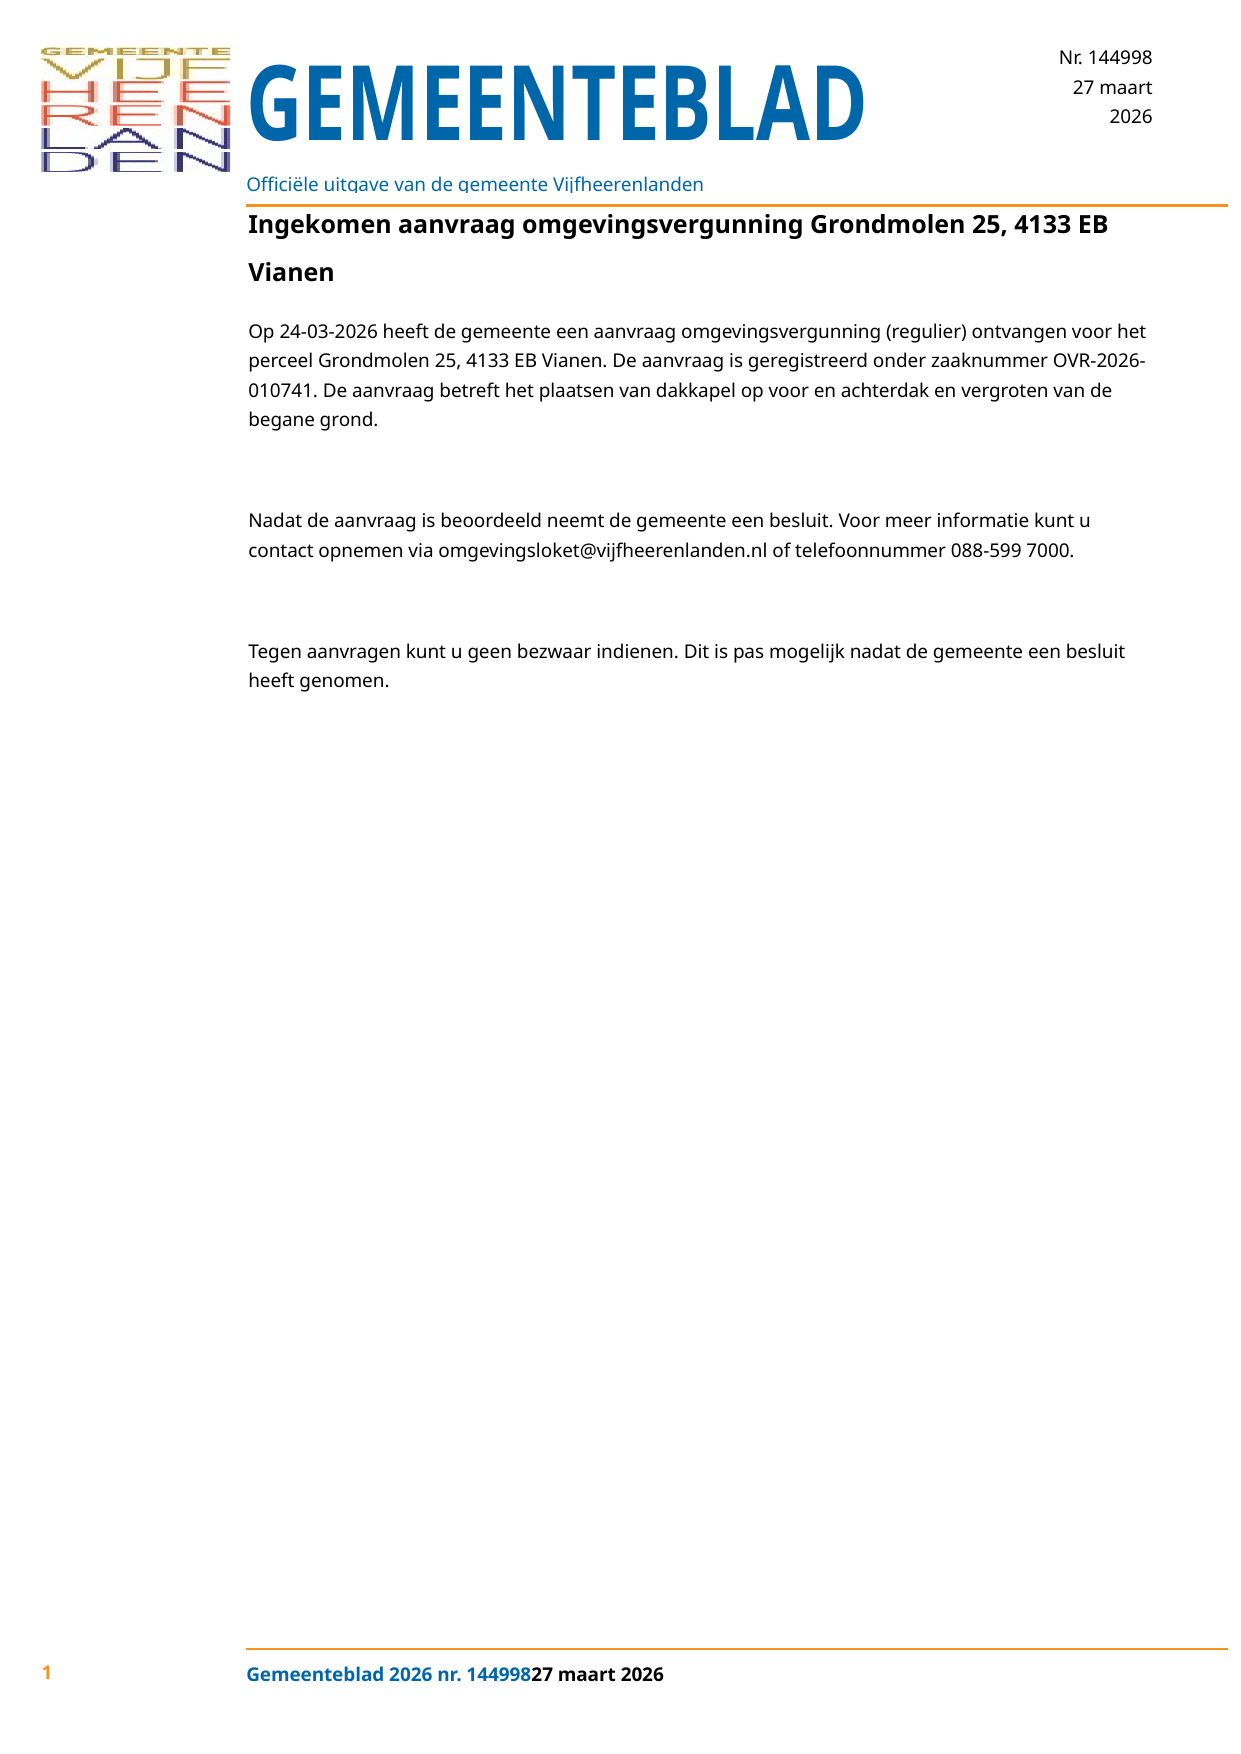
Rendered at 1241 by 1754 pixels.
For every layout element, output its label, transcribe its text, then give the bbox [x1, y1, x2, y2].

text Tegen aanvragen kunt u geen bezwaar indienen. Dit is pas mogelijk nadat de gemeente een besluit heeft genomen. [248, 638, 1152, 693]
picture [41, 47, 231, 172]
text Nadat de aanvraag is beoordeeld neemt de gemeente een besluit. Voor meer informatie kunt u contact opnemen via omgevingsloket@vijfheerenlanden.nl of telefoonnummer 088-599 7000. [248, 507, 1152, 563]
text Op 24-03-2026 heeft de gemeente een aanvraag omgevingsvergunning (regulier) ontvangen voor het perceel Grondmolen 25, 4133 EB Vianen. De aanvraag is geregistreerd onder zaaknummer OVR-2026-010741. De aanvraag betreft het plaatsen van dakkapel op voor en achterdak en vergroten van de begane grond. [248, 318, 1152, 432]
text Ingekomen aanvraag omgevingsvergunning Grondmolen 25, 4133 EB Vianen [248, 207, 1152, 288]
